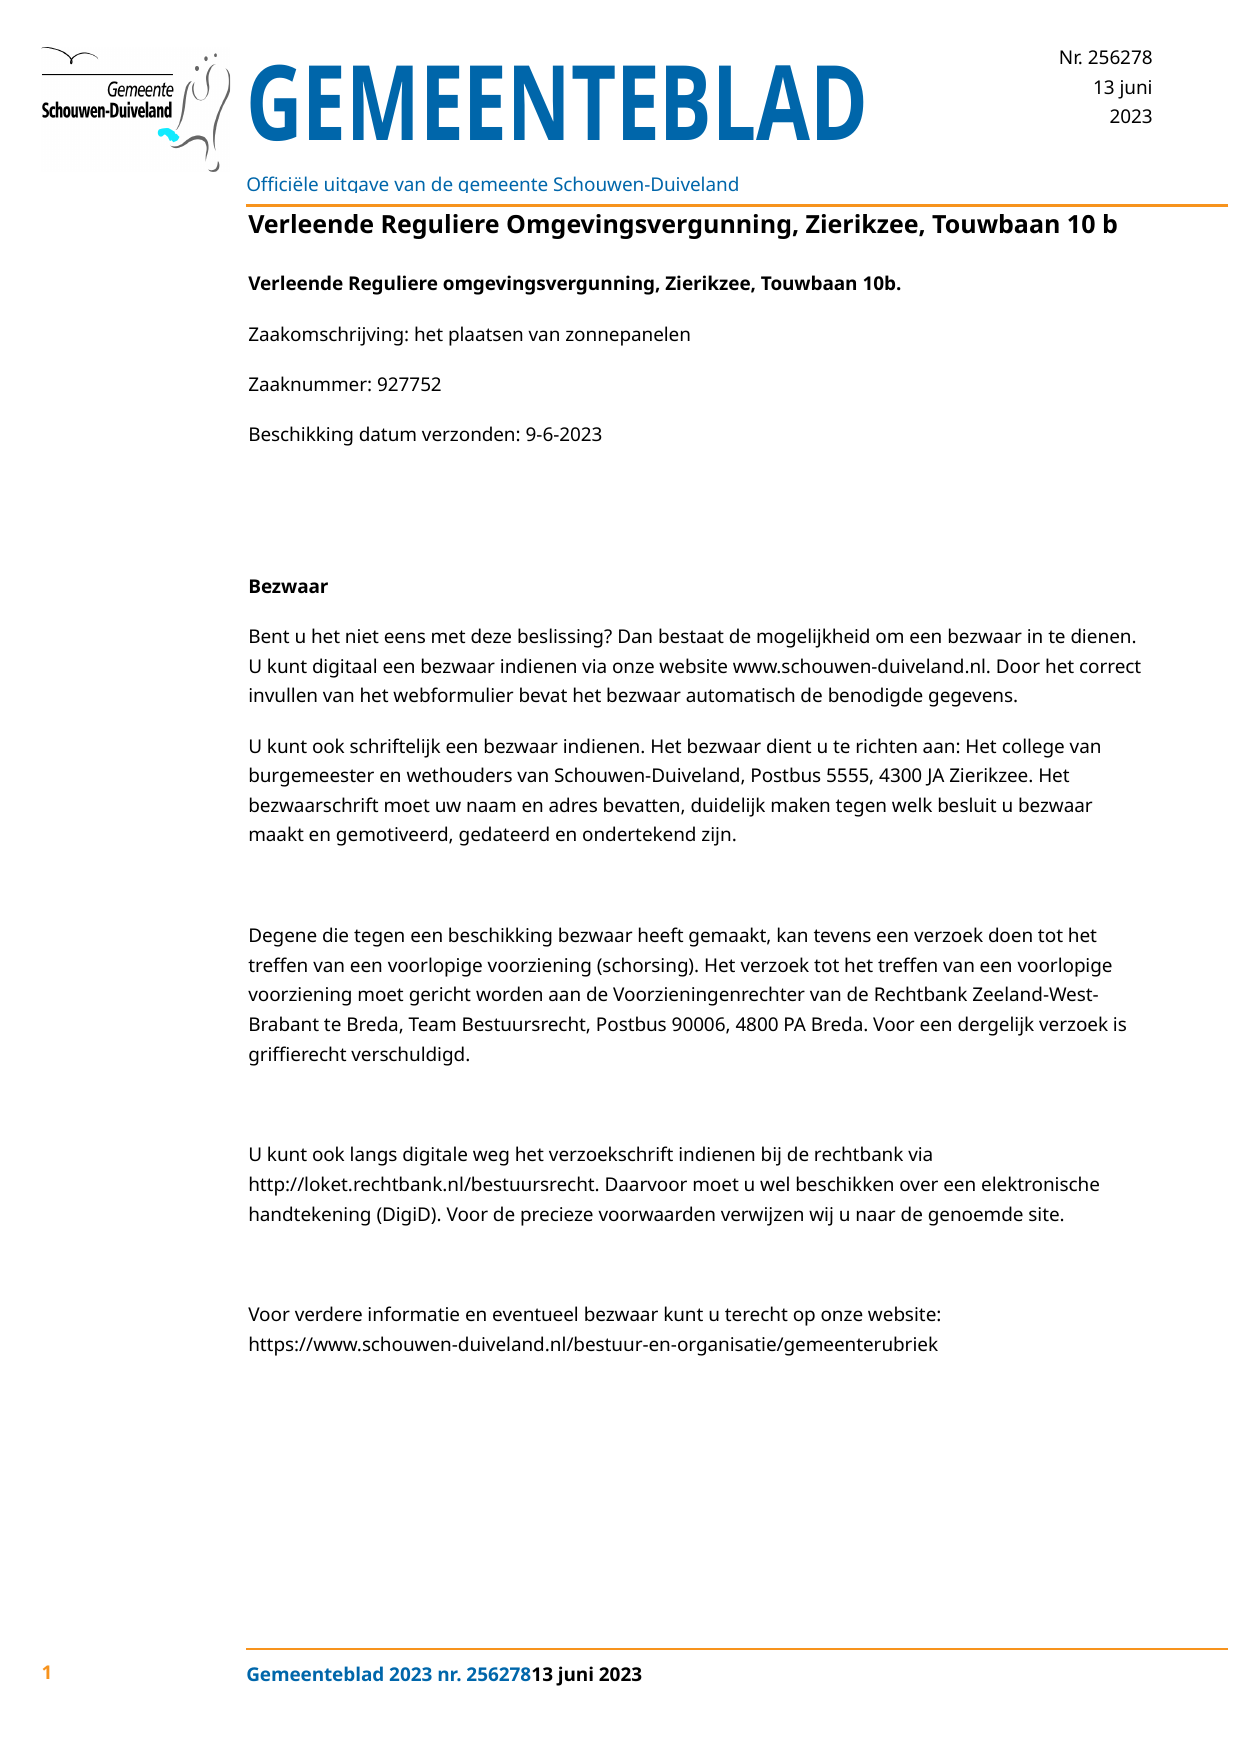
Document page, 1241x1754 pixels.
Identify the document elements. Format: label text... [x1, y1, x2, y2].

text U kunt ook schriftelijk een bezwaar indienen. Het bezwaar dient u te richten aan: Het college van burgemeester en wethouders van Schouwen-Duiveland, Postbus 5555, 4300 JA Zierikzee. Het bezwaarschrift moet uw naam en adres bevatten, duidelijk maken tegen welk besluit u bezwaar maakt en gemotiveerd, gedateerd en ondertekend zijn. [248, 733, 1152, 847]
text Zaaknummer: 927752 [248, 371, 1152, 397]
text Voor verdere informatie en eventueel bezwaar kunt u terecht op onze website: https://www.schouwen-duiveland.nl/bestuur-en-organisatie/gemeenterubriek [248, 1302, 1152, 1357]
text Bent u het niet eens met deze beslissing? Dan bestaat de mogelijkheid om een bezwaar in te dienen. U kunt digitaal een bezwaar indienen via onze website www.schouwen-duiveland.nl. Door het correct invullen van het webformulier bevat het bezwaar automatisch de benodigde gegevens. [248, 623, 1152, 708]
text Degene die tegen een beschikking bezwaar heeft gemaakt, kan tevens een verzoek doen tot het treffen van een voorlopige voorziening (schorsing). Het verzoek tot het treffen van een voorlopige voorziening moet gericht worden aan de Voorzieningenrechter van de Rechtbank Zeeland-West-Brabant te Breda, Team Bestuursrecht, Postbus 90006, 4800 PA Breda. Voor een dergelijk verzoek is griffierecht verschuldigd. [248, 922, 1152, 1066]
text Verleende Reguliere Omgevingsvergunning, Zierikzee, Touwbaan 10 b [248, 207, 1152, 241]
picture [41, 47, 231, 172]
text Bezwaar [248, 573, 1152, 598]
text Zaakomschrijving: het plaatsen van zonnepanelen [248, 321, 1152, 346]
text U kunt ook langs digitale weg het verzoekschrift indienen bij de rechtbank via http://loket.rechtbank.nl/bestuursrecht. Daarvoor moet u wel beschikken over een elektronische handtekening (DigiD). Voor de precieze voorwaarden verwijzen wij u naar de genoemde site. [248, 1142, 1152, 1226]
text Verleende Reguliere omgevingsvergunning, Zierikzee, Touwbaan 10b. [248, 270, 1152, 296]
text Beschikking datum verzonden: 9-6-2023 [248, 422, 1152, 447]
